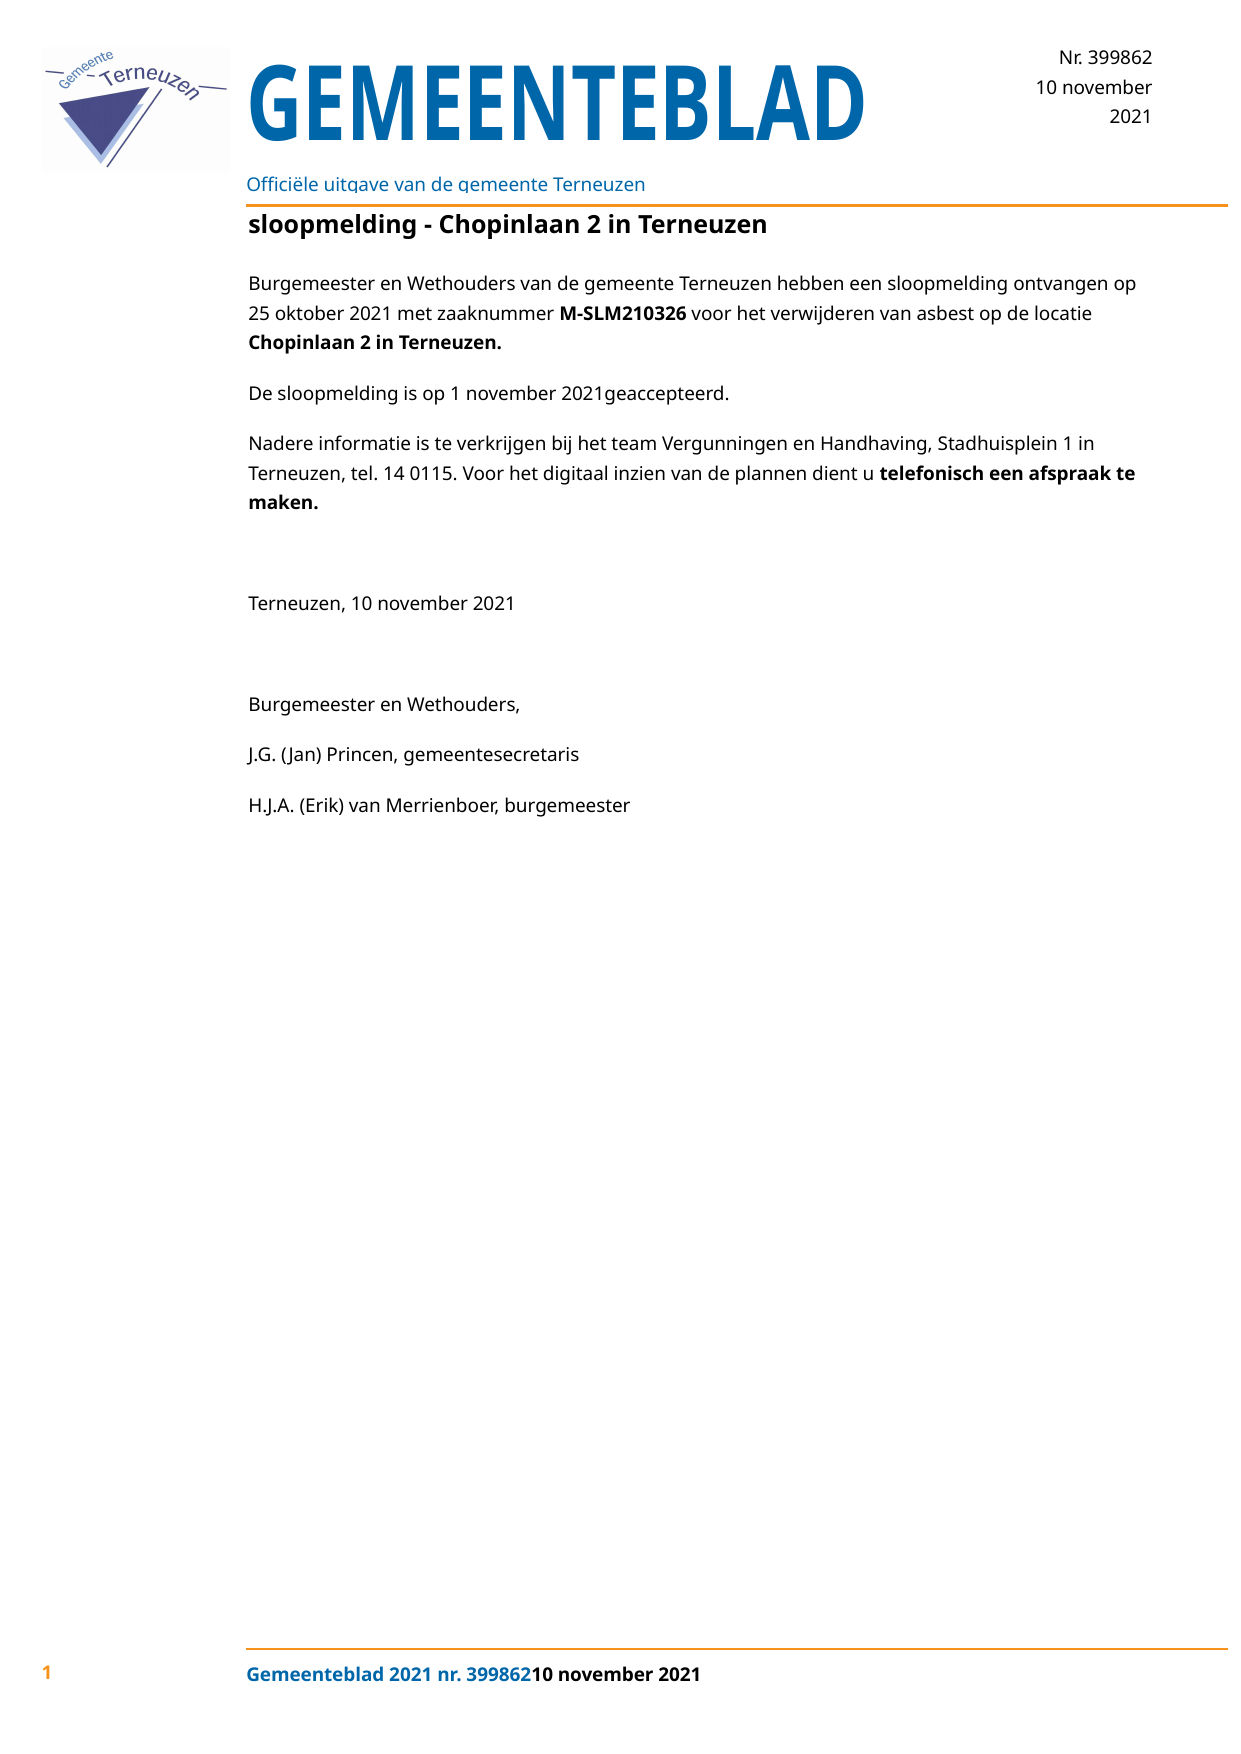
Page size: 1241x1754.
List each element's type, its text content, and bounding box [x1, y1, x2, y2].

text Burgemeester en Wethouders van de gemeente Terneuzen hebben een sloopmelding ontvangen op 25 oktober 2021 met zaaknummer M-SLM210326 voor het verwijderen van asbest op de locatie Chopinlaan 2 in Terneuzen. [248, 270, 1152, 355]
text Terneuzen, 10 november 2021 [248, 590, 1152, 616]
text Burgemeester en Wethouders, [248, 691, 1152, 717]
text H.J.A. (Erik) van Merrienboer, burgemeester [248, 792, 1152, 818]
text sloopmelding - Chopinlaan 2 in Terneuzen [248, 207, 1152, 241]
text J.G. (Jan) Princen, gemeentesecretaris [248, 742, 1152, 767]
text De sloopmelding is op 1 november 2021geaccepteerd. [248, 380, 1152, 406]
text Nadere informatie is te verkrijgen bij het team Vergunningen en Handhaving, Stadhuisplein 1 in Terneuzen, tel. 14 0115. Voor het digitaal inzien van de plannen dient u telefonisch een afspraak te maken. [248, 430, 1152, 515]
picture [41, 47, 231, 172]
